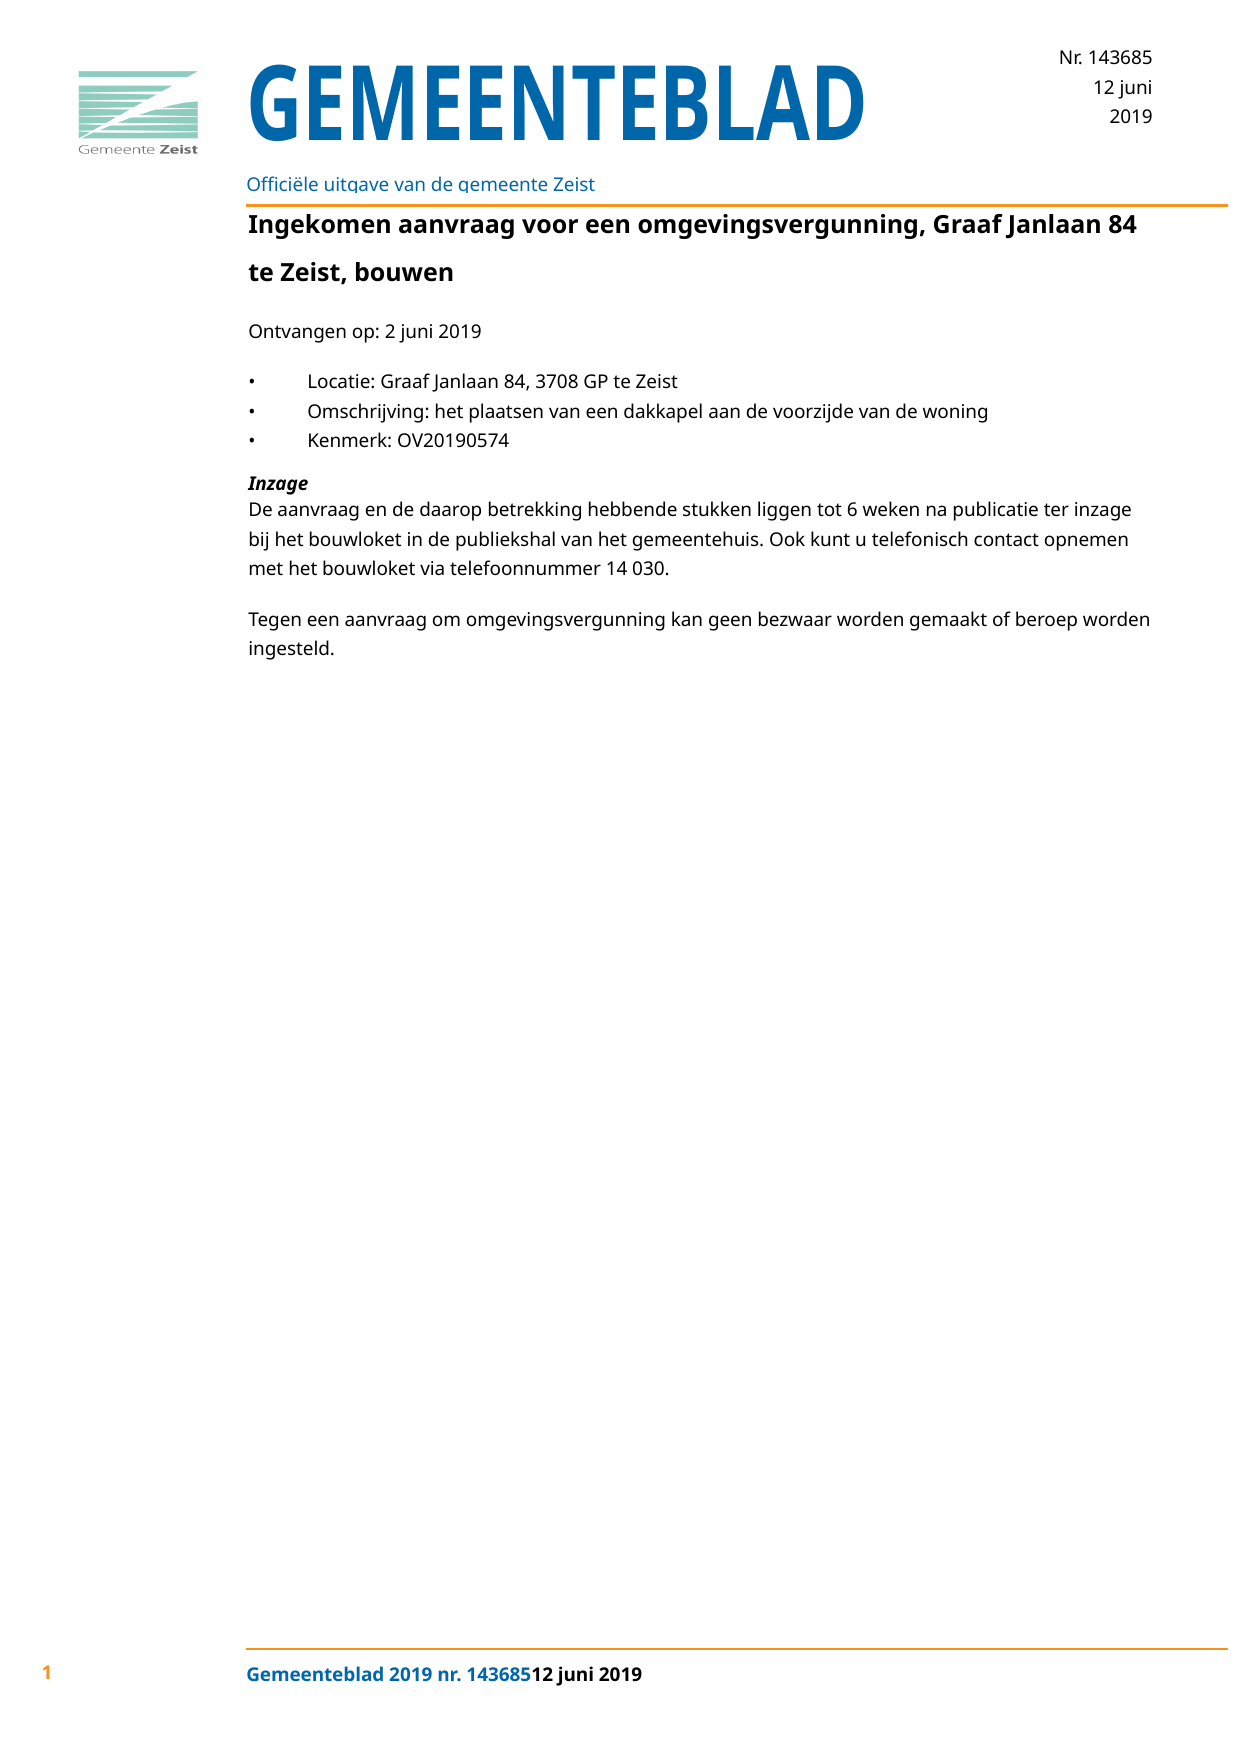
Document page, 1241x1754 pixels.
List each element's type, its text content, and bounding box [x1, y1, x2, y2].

text Ontvangen op: 2 juni 2019 [248, 318, 1152, 344]
list Omschrijving: het plaatsen van een dakkapel aan de voorzijde van de woning [248, 398, 1152, 424]
text Inzage [248, 471, 1152, 496]
text De aanvraag en de daarop betrekking hebbende stukken liggen tot 6 weken na publicatie ter inzage bij het bouwloket in de publiekshal van het gemeentehuis. Ook kunt u telefonisch contact opnemen met het bouwloket via telefoonnummer 14 030. [248, 496, 1152, 581]
text Tegen een aanvraag om omgevingsvergunning kan geen bezwaar worden gemaakt of beroep worden ingesteld. [248, 606, 1152, 661]
list Locatie: Graaf Janlaan 84, 3708 GP te Zeist [248, 368, 1152, 394]
picture [41, 47, 231, 172]
text Ingekomen aanvraag voor een omgevingsvergunning, Graaf Janlaan 84 te Zeist, bouwen [248, 207, 1152, 288]
list Kenmerk: OV20190574 [248, 427, 1152, 453]
